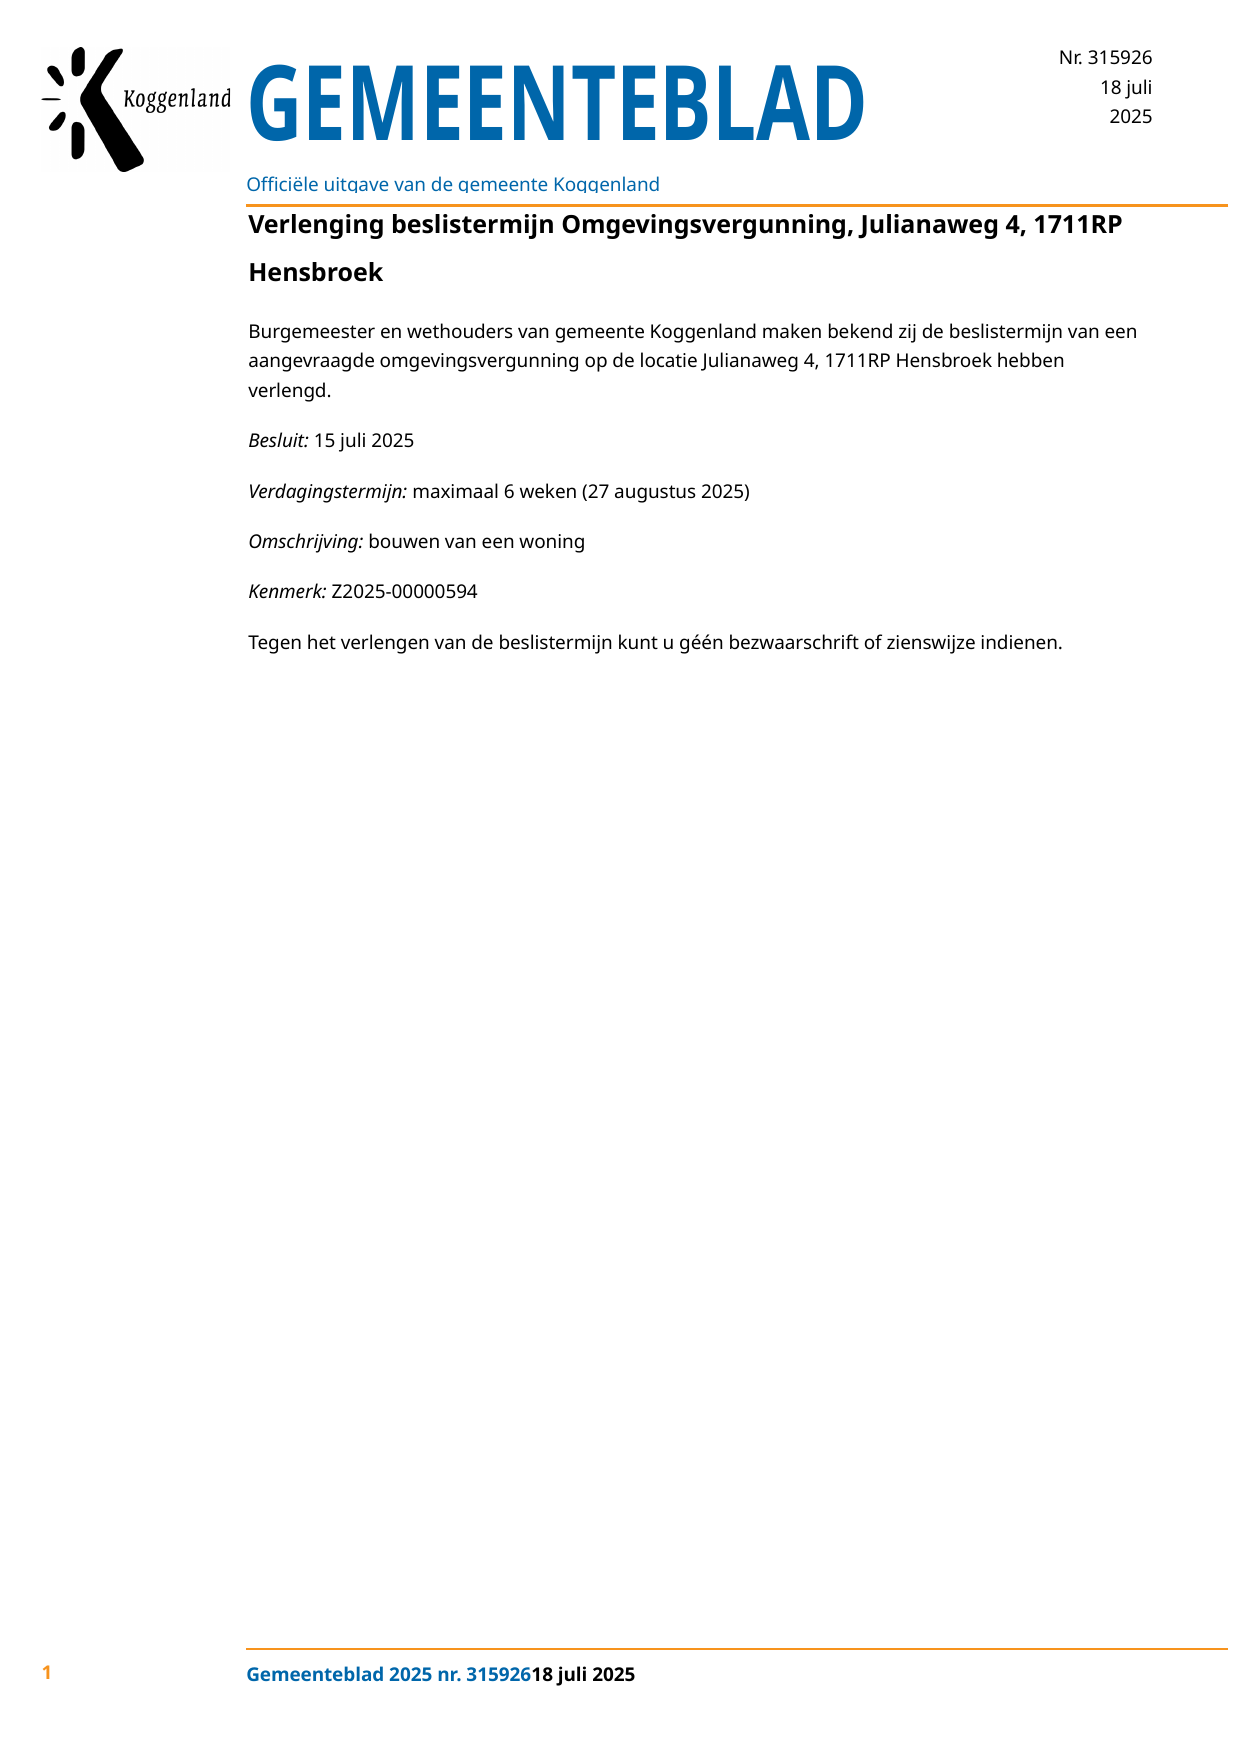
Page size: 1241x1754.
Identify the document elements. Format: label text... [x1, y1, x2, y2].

picture [41, 47, 231, 172]
text Omschrijving: bouwen van een woning [248, 528, 1152, 554]
text Besluit: 15 juli 2025 [248, 427, 1152, 453]
text Verdagingstermijn: maximaal 6 weken (27 augustus 2025) [248, 478, 1152, 504]
text Burgemeester en wethouders van gemeente Koggenland maken bekend zij de beslistermijn van een aangevraagde omgevingsvergunning op de locatie Julianaweg 4, 1711RP Hensbroek hebben verlengd. [248, 318, 1152, 403]
text Kenmerk: Z2025-00000594 [248, 579, 1152, 604]
text Verlenging beslistermijn Omgevingsvergunning, Julianaweg 4, 1711RP Hensbroek [248, 207, 1152, 288]
text Tegen het verlengen van de beslistermijn kunt u géén bezwaarschrift of zienswijze indienen. [248, 629, 1152, 655]
